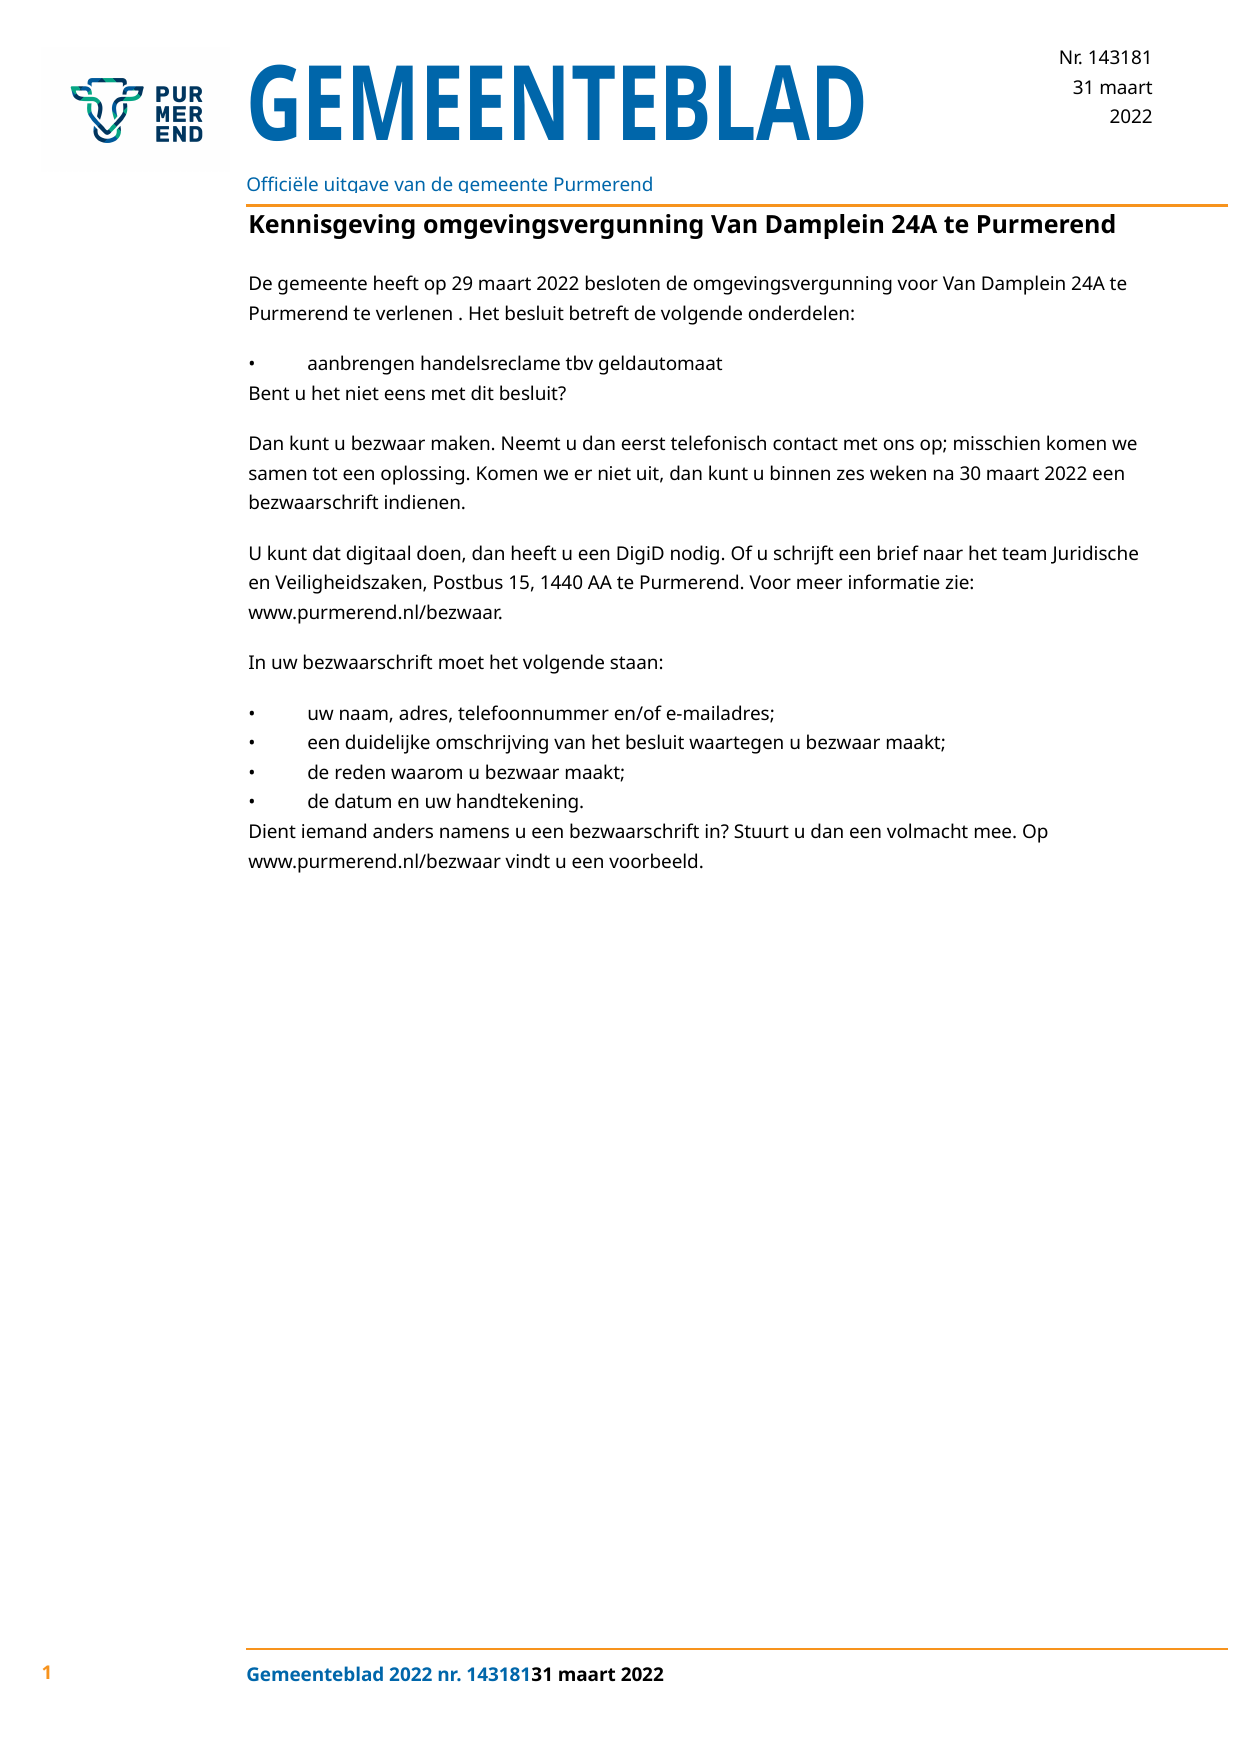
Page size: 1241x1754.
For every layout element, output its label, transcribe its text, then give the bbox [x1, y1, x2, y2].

list de reden waarom u bezwaar maakt; [248, 759, 1152, 785]
picture [41, 47, 231, 172]
text U kunt dat digitaal doen, dan heeft u een DigiD nodig. Of u schrijft een brief naar het team Juridische en Veiligheidszaken, Postbus 15, 1440 AA te Purmerend. Voor meer informatie zie: www.purmerend.nl/bezwaar. [248, 540, 1152, 625]
text Bent u het niet eens met dit besluit? [248, 380, 1152, 406]
text In uw bezwaarschrift moet het volgende staan: [248, 649, 1152, 675]
list aanbrengen handelsreclame tbv geldautomaat [248, 350, 1152, 376]
list de datum en uw handtekening. [248, 789, 1152, 814]
text De gemeente heeft op 29 maart 2022 besloten de omgevingsvergunning voor Van Damplein 24A te Purmerend te verlenen . Het besluit betreft de volgende onderdelen: [248, 270, 1152, 326]
list een duidelijke omschrijving van het besluit waartegen u bezwaar maakt; [248, 729, 1152, 755]
list uw naam, adres, telefoonnummer en/of e-mailadres; [248, 700, 1152, 726]
text Dient iemand anders namens u een bezwaarschrift in? Stuurt u dan een volmacht mee. Op www.purmerend.nl/bezwaar vindt u een voorbeeld. [248, 818, 1152, 873]
text Kennisgeving omgevingsvergunning Van Damplein 24A te Purmerend [248, 207, 1152, 241]
text Dan kunt u bezwaar maken. Neemt u dan eerst telefonisch contact met ons op; misschien komen we samen tot een oplossing. Komen we er niet uit, dan kunt u binnen zes weken na 30 maart 2022 een bezwaarschrift indienen. [248, 430, 1152, 515]
